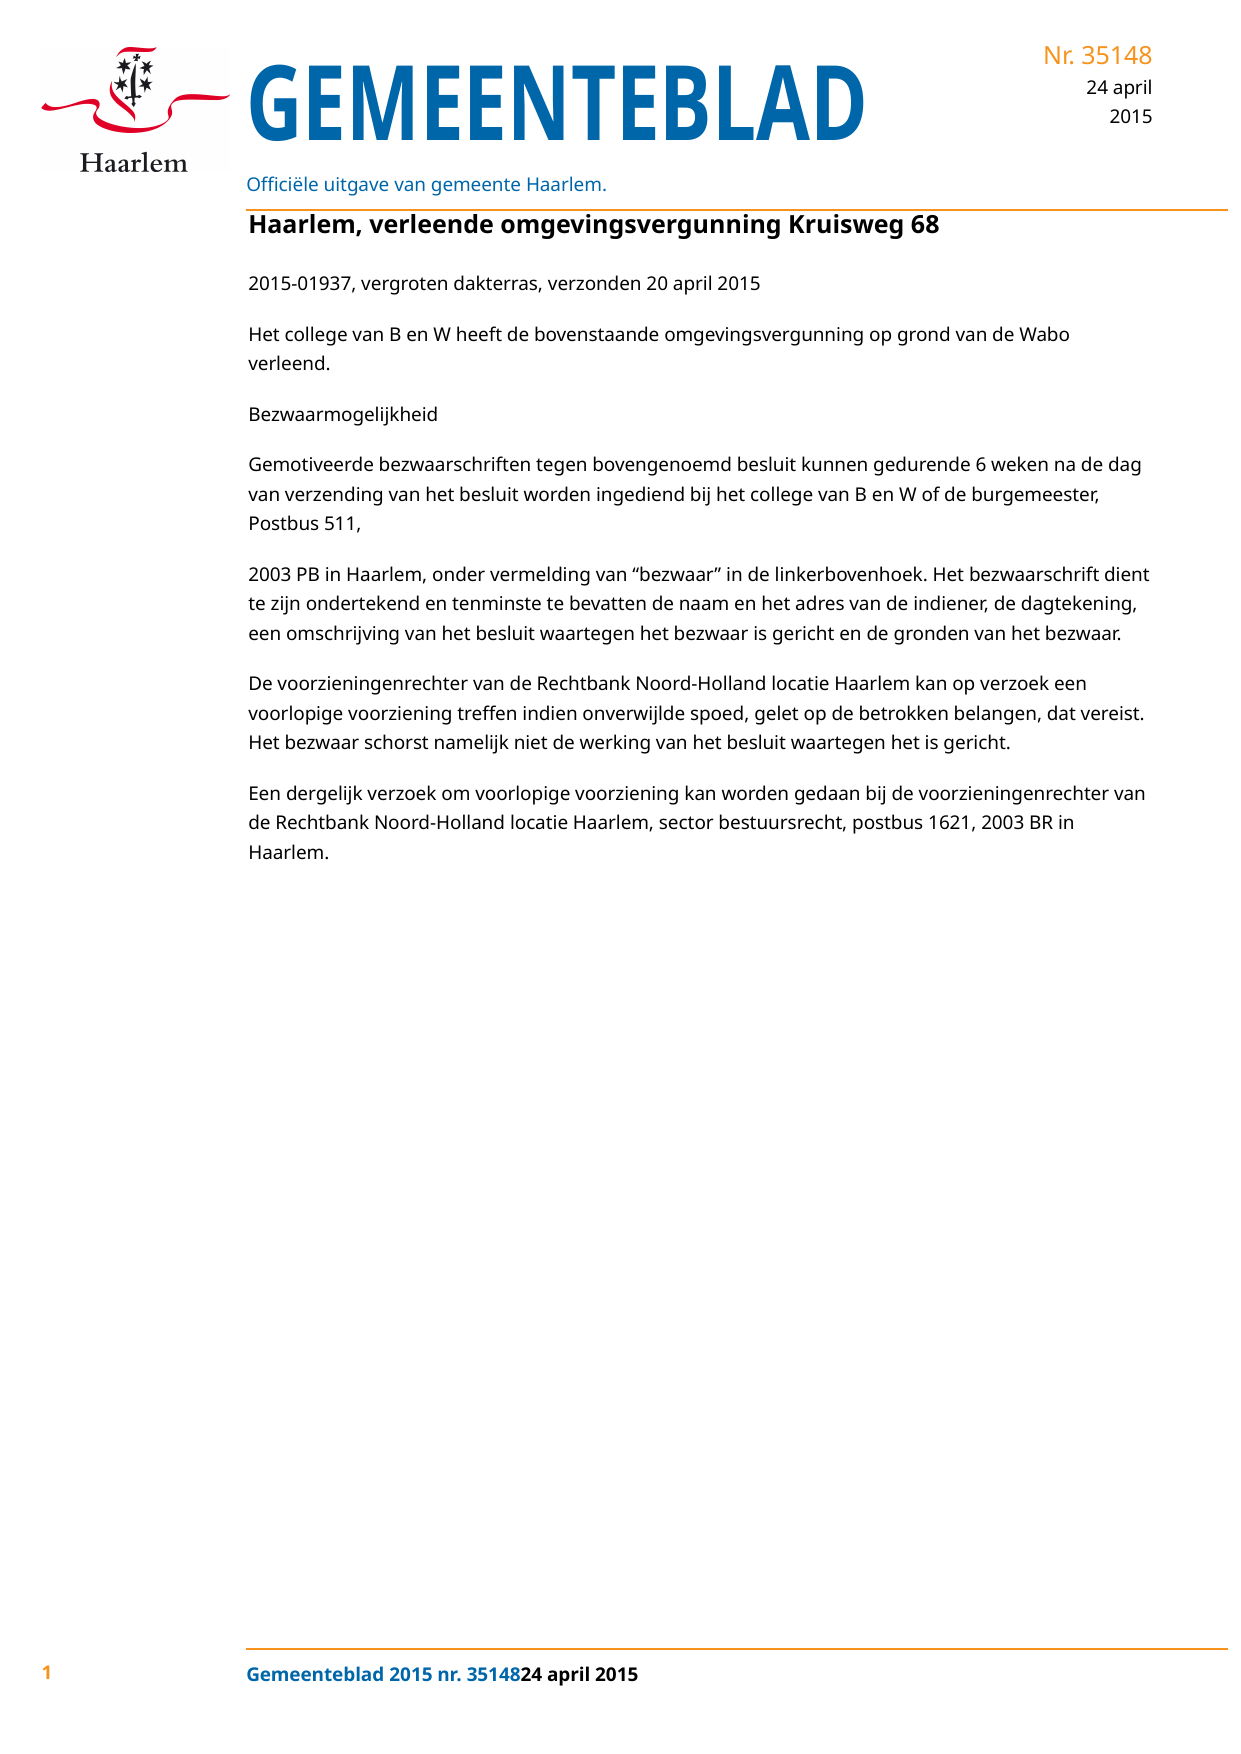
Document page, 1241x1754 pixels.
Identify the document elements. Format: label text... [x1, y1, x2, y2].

text 2015-01937, vergroten dakterras, verzonden 20 april 2015 [248, 270, 1152, 296]
text 2003 PB in Haarlem, onder vermelding van “bezwaar” in de linkerbovenhoek. Het bezwaarschrift dient te zijn ondertekend en tenminste te bevatten de naam en het adres van de indiener, de dagtekening, een omschrijving van het besluit waartegen het bezwaar is gericht en de gronden van het bezwaar. [248, 561, 1152, 646]
text Een dergelijk verzoek om voorlopige voorziening kan worden gedaan bij de voorzieningenrechter van de Rechtbank Noord-Holland locatie Haarlem, sector bestuursrecht, postbus 1621, 2003 BR in Haarlem. [248, 780, 1152, 865]
picture [41, 47, 231, 172]
text De voorzieningenrechter van de Rechtbank Noord-Holland locatie Haarlem kan op verzoek een voorlopige voorziening treffen indien onverwijlde spoed, gelet op de betrokken belangen, dat vereist. Het bezwaar schorst namelijk niet de werking van het besluit waartegen het is gericht. [248, 670, 1152, 755]
text Gemotiveerde bezwaarschriften tegen bovengenoemd besluit kunnen gedurende 6 weken na de dag van verzending van het besluit worden ingediend bij het college van B en W of de burgemeester, Postbus 511, [248, 451, 1152, 536]
text Haarlem, verleende omgevingsvergunning Kruisweg 68 [248, 211, 1152, 241]
text Het college van B en W heeft de bovenstaande omgevingsvergunning op grond van de Wabo verleend. [248, 321, 1152, 376]
text Bezwaarmogelijkheid [248, 401, 1152, 426]
